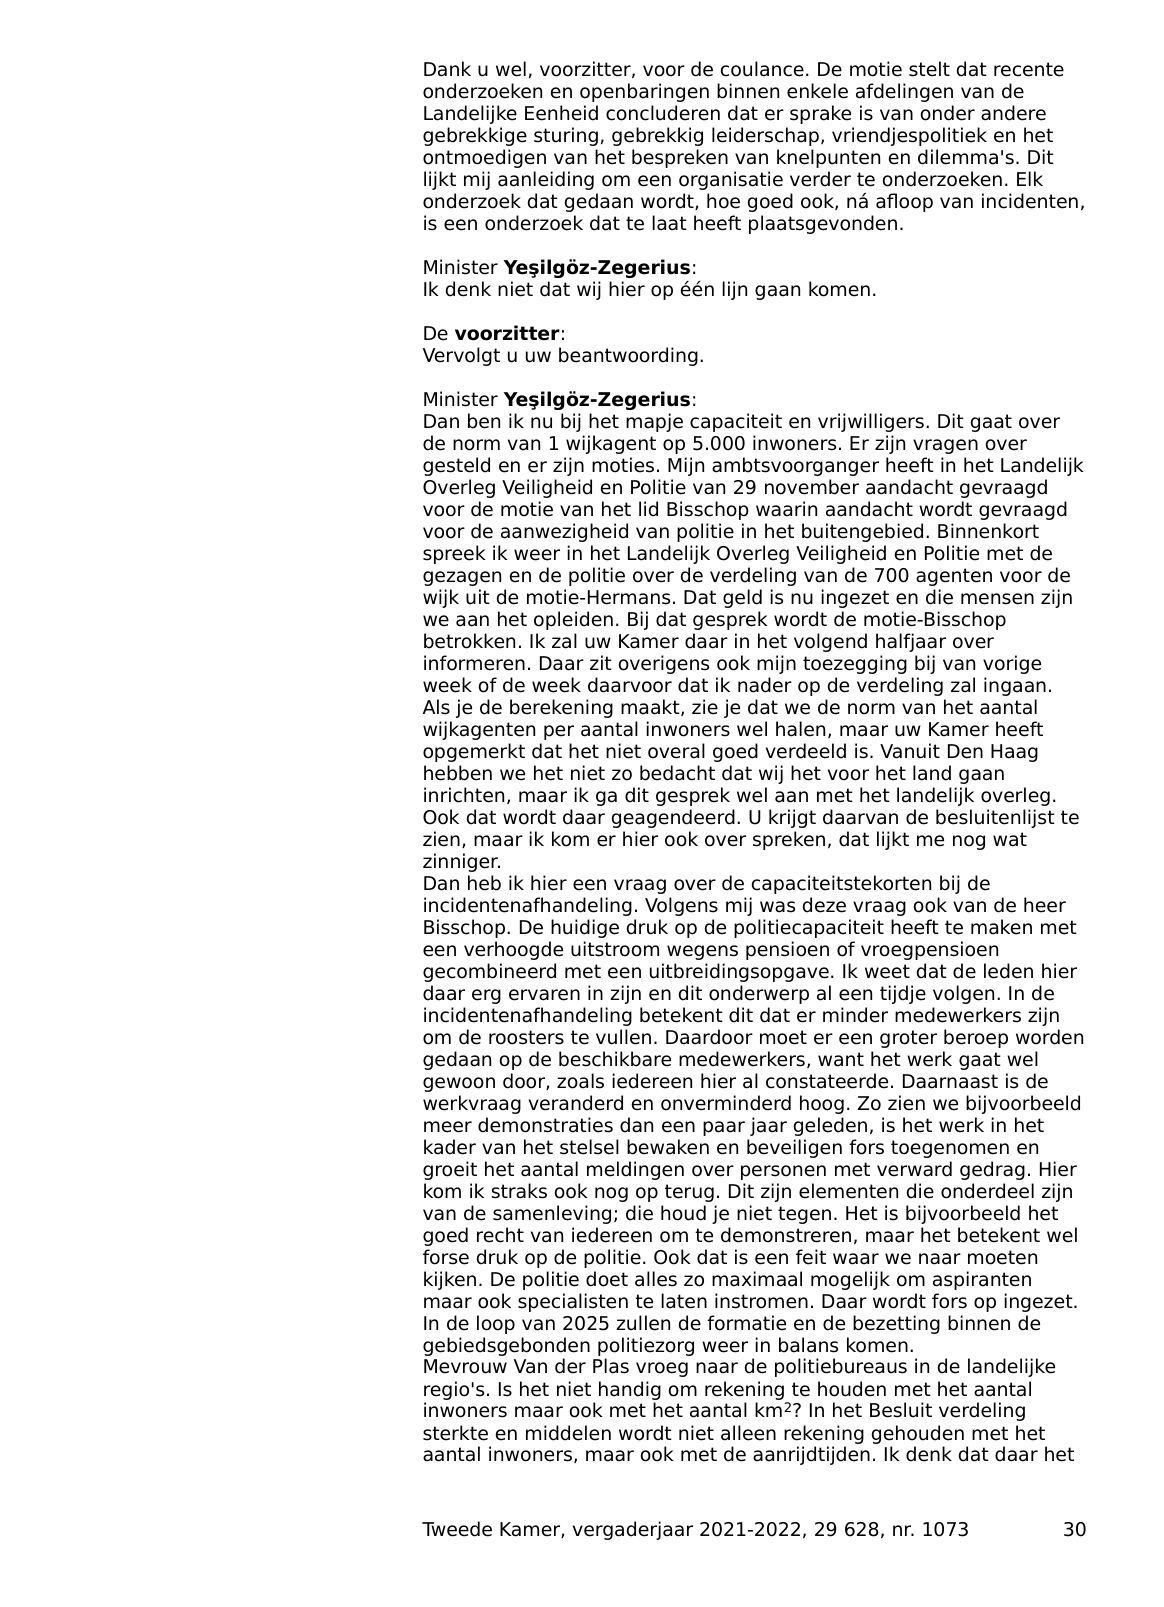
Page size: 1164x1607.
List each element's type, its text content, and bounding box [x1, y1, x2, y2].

text Ik denk niet dat wij hier op één lijn gaan komen. [422, 279, 1087, 301]
text Minister Yeşilgöz-Zegerius: [422, 257, 1087, 279]
text Dan ben ik nu bij het mapje capaciteit en vrijwilligers. Dit gaat over de norm van 1 wijkagent op 5.000 inwoners. Er zijn vragen over gesteld en er zijn moties. Mijn ambtsvoorganger heeft in het Landelijk Overleg Veiligheid en Politie van 29 november aandacht gevraagd voor de motie van het lid Bisschop waarin aandacht wordt gevraagd voor de aanwezigheid van politie in het buitengebied. Binnenkort spreek ik weer in het Landelijk Overleg Veiligheid en Politie met de gezagen en de politie over de verdeling van de 700 agenten voor de wijk uit de motie-Hermans. Dat geld is nu ingezet en die mensen zijn we aan het opleiden. Bij dat gesprek wordt de motie-Bisschop betrokken. Ik zal uw Kamer daar in het volgend halfjaar over informeren. Daar zit overigens ook mijn toezegging bij van vorige week of de week daarvoor dat ik nader op de verdeling zal ingaan. Als je de berekening maakt, zie je dat we de norm van het aantal wijkagenten per aantal inwoners wel halen, maar uw Kamer heeft opgemerkt dat het niet overal goed verdeeld is. Vanuit Den Haag hebben we het niet zo bedacht dat wij het voor het land gaan inrichten, maar ik ga dit gesprek wel aan met het landelijk overleg. Ook dat wordt daar geagendeerd. U krijgt daarvan de besluitenlijst te zien, maar ik kom er hier ook over spreken, dat lijkt me nog wat zinniger. [422, 411, 1087, 873]
text Mevrouw Van der Plas vroeg naar de politiebureaus in de landelijke regio's. Is het niet handig om rekening te houden met het aantal inwoners maar ook met het aantal km2? In het Besluit verdeling sterkte en middelen wordt niet alleen rekening gehouden met het aantal inwoners, maar ook met de aanrijdtijden. Ik denk dat daar het [422, 1356, 1087, 1466]
text Dank u wel, voorzitter, voor de coulance. De motie stelt dat recente onderzoeken en openbaringen binnen enkele afdelingen van de Landelijke Eenheid concluderen dat er sprake is van onder andere gebrekkige sturing, gebrekkig leiderschap, vriendjespolitiek en het ontmoedigen van het bespreken van knelpunten en dilemma's. Dit lijkt mij aanleiding om een organisatie verder te onderzoeken. Elk onderzoek dat gedaan wordt, hoe goed ook, ná afloop van incidenten, is een onderzoek dat te laat heeft plaatsgevonden. [422, 59, 1087, 235]
text Minister Yeşilgöz-Zegerius: [422, 389, 1087, 411]
text De voorzitter: [422, 323, 1087, 345]
text Dan heb ik hier een vraag over de capaciteitstekorten bij de incidentenafhandeling. Volgens mij was deze vraag ook van de heer Bisschop. De huidige druk op de politiecapaciteit heeft te maken met een verhoogde uitstroom wegens pensioen of vroegpensioen gecombineerd met een uitbreidingsopgave. Ik weet dat de leden hier daar erg ervaren in zijn en dit onderwerp al een tijdje volgen. In de incidentenafhandeling betekent dit dat er minder medewerkers zijn om de roosters te vullen. Daardoor moet er een groter beroep worden gedaan op de beschikbare medewerkers, want het werk gaat wel gewoon door, zoals iedereen hier al constateerde. Daarnaast is de werkvraag veranderd en onverminderd hoog. Zo zien we bijvoorbeeld meer demonstraties dan een paar jaar geleden, is het werk in het kader van het stelsel bewaken en beveiligen fors toegenomen en groeit het aantal meldingen over personen met verward gedrag. Hier kom ik straks ook nog op terug. Dit zijn elementen die onderdeel zijn van de samenleving; die houd je niet tegen. Het is bijvoorbeeld het goed recht van iedereen om te demonstreren, maar het betekent wel forse druk op de politie. Ook dat is een feit waar we naar moeten kijken. De politie doet alles zo maximaal mogelijk om aspiranten maar ook specialisten te laten instromen. Daar wordt fors op ingezet. In de loop van 2025 zullen de formatie en de bezetting binnen de gebiedsgebonden politiezorg weer in balans komen. [422, 873, 1087, 1356]
text Vervolgt u uw beantwoording. [422, 345, 1087, 367]
